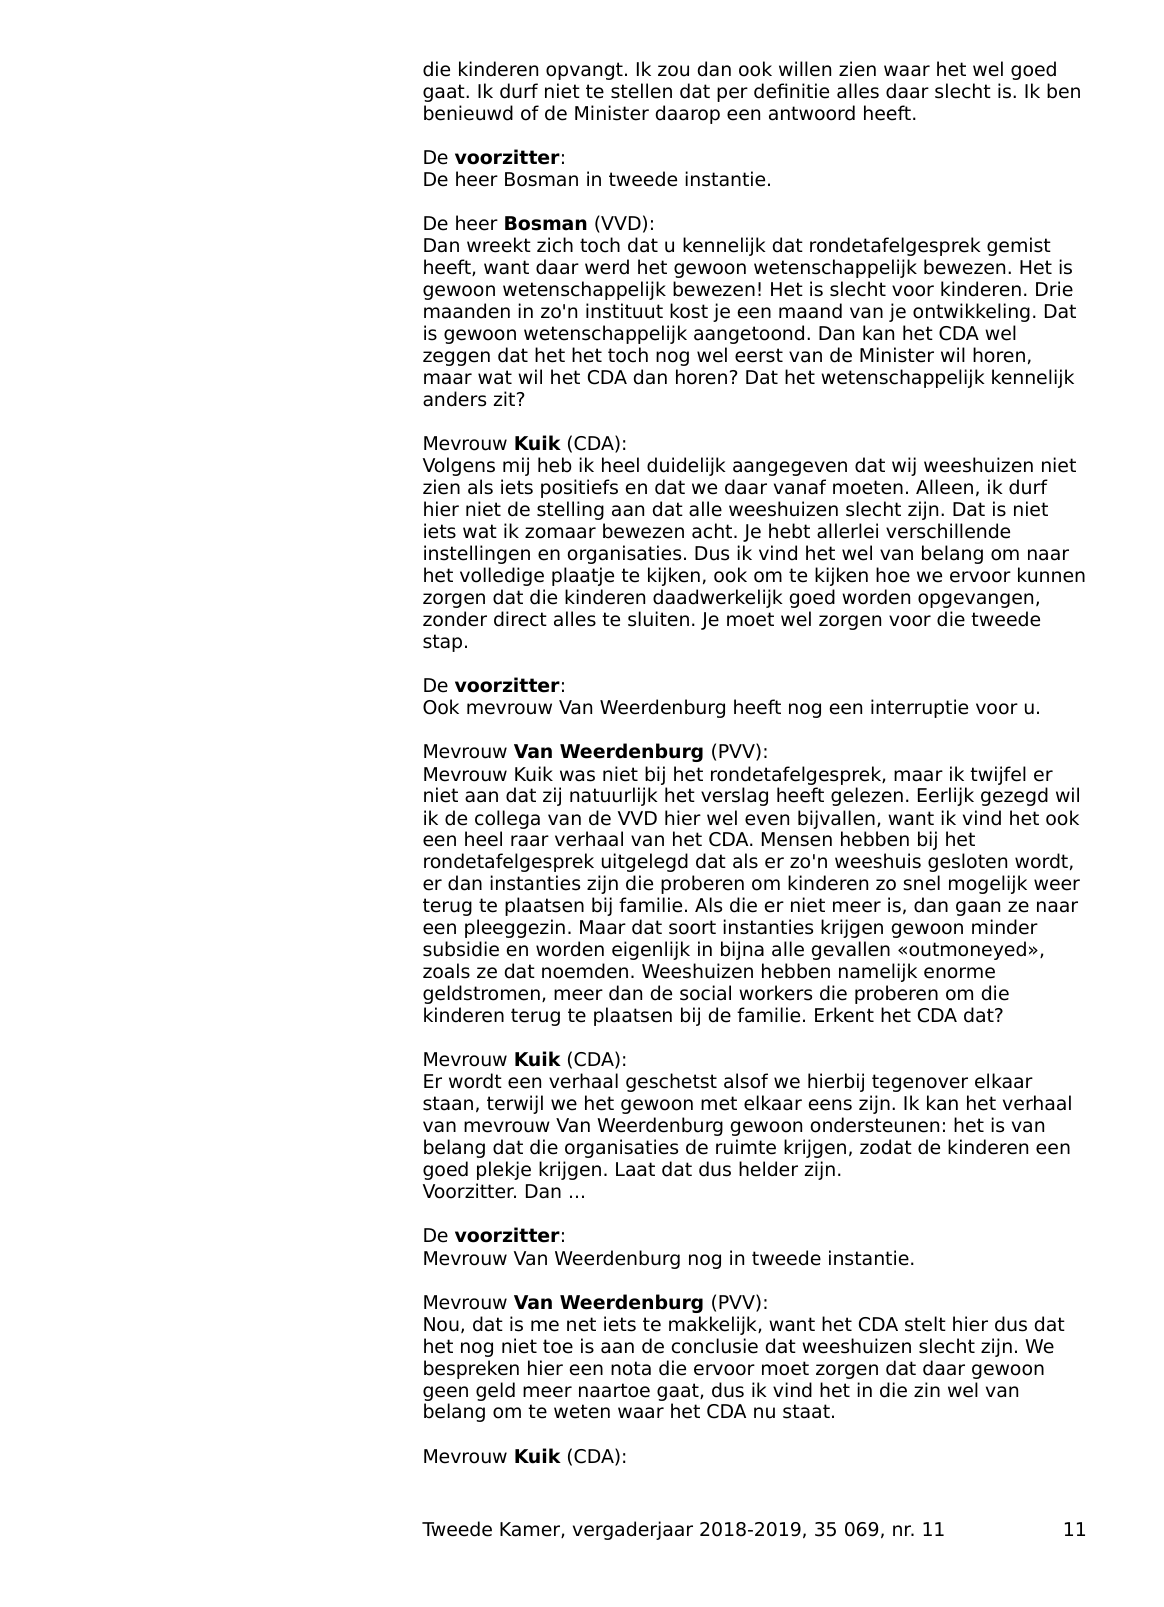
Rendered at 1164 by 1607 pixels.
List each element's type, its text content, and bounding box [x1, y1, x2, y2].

text Voorzitter. Dan ... [422, 1181, 1087, 1203]
text Nou, dat is me net iets te makkelijk, want het CDA stelt hier dus dat het nog niet toe is aan de conclusie dat weeshuizen slecht zijn. We bespreken hier een nota die ervoor moet zorgen dat daar gewoon geen geld meer naartoe gaat, dus ik vind het in die zin wel van belang om te weten waar het CDA nu staat. [422, 1313, 1087, 1423]
text De voorzitter: [422, 1225, 1087, 1247]
text De heer Bosman (VVD): [422, 213, 1087, 235]
text Mevrouw Van Weerdenburg (PVV): [422, 741, 1087, 763]
text De voorzitter: [422, 147, 1087, 169]
text Ook mevrouw Van Weerdenburg heeft nog een interruptie voor u. [422, 697, 1087, 719]
text Mevrouw Kuik was niet bij het rondetafelgesprek, maar ik twijfel er niet aan dat zij natuurlijk het verslag heeft gelezen. Eerlijk gezegd wil ik de collega van de VVD hier wel even bijvallen, want ik vind het ook een heel raar verhaal van het CDA. Mensen hebben bij het rondetafelgesprek uitgelegd dat als er zo'n weeshuis gesloten wordt, er dan instanties zijn die proberen om kinderen zo snel mogelijk weer terug te plaatsen bij familie. Als die er niet meer is, dan gaan ze naar een pleeggezin. Maar dat soort instanties krijgen gewoon minder subsidie en worden eigenlijk in bijna alle gevallen «outmoneyed», zoals ze dat noemden. Weeshuizen hebben namelijk enorme geldstromen, meer dan de social workers die proberen om die kinderen terug te plaatsen bij de familie. Erkent het CDA dat? [422, 763, 1087, 1027]
text Mevrouw Kuik (CDA): [422, 1446, 1087, 1468]
text Dan wreekt zich toch dat u kennelijk dat rondetafelgesprek gemist heeft, want daar werd het gewoon wetenschappelijk bewezen. Het is gewoon wetenschappelijk bewezen! Het is slecht voor kinderen. Drie maanden in zo'n instituut kost je een maand van je ontwikkeling. Dat is gewoon wetenschappelijk aangetoond. Dan kan het CDA wel zeggen dat het het toch nog wel eerst van de Minister wil horen, maar wat wil het CDA dan horen? Dat het wetenschappelijk kennelijk anders zit? [422, 235, 1087, 411]
text Mevrouw Van Weerdenburg (PVV): [422, 1292, 1087, 1313]
text De heer Bosman in tweede instantie. [422, 169, 1087, 191]
text Er wordt een verhaal geschetst alsof we hierbij tegenover elkaar staan, terwijl we het gewoon met elkaar eens zijn. Ik kan het verhaal van mevrouw Van Weerdenburg gewoon ondersteunen: het is van belang dat die organisaties de ruimte krijgen, zodat de kinderen een goed plekje krijgen. Laat dat dus helder zijn. [422, 1071, 1087, 1181]
text die kinderen opvangt. Ik zou dan ook willen zien waar het wel goed gaat. Ik durf niet te stellen dat per definitie alles daar slecht is. Ik ben benieuwd of de Minister daarop een antwoord heeft. [422, 59, 1087, 125]
text De voorzitter: [422, 675, 1087, 697]
text Mevrouw Van Weerdenburg nog in tweede instantie. [422, 1247, 1087, 1269]
text Mevrouw Kuik (CDA): [422, 1049, 1087, 1071]
text Mevrouw Kuik (CDA): [422, 433, 1087, 455]
text Volgens mij heb ik heel duidelijk aangegeven dat wij weeshuizen niet zien als iets positiefs en dat we daar vanaf moeten. Alleen, ik durf hier niet de stelling aan dat alle weeshuizen slecht zijn. Dat is niet iets wat ik zomaar bewezen acht. Je hebt allerlei verschillende instellingen en organisaties. Dus ik vind het wel van belang om naar het volledige plaatje te kijken, ook om te kijken hoe we ervoor kunnen zorgen dat die kinderen daadwerkelijk goed worden opgevangen, zonder direct alles te sluiten. Je moet wel zorgen voor die tweede stap. [422, 455, 1087, 653]
